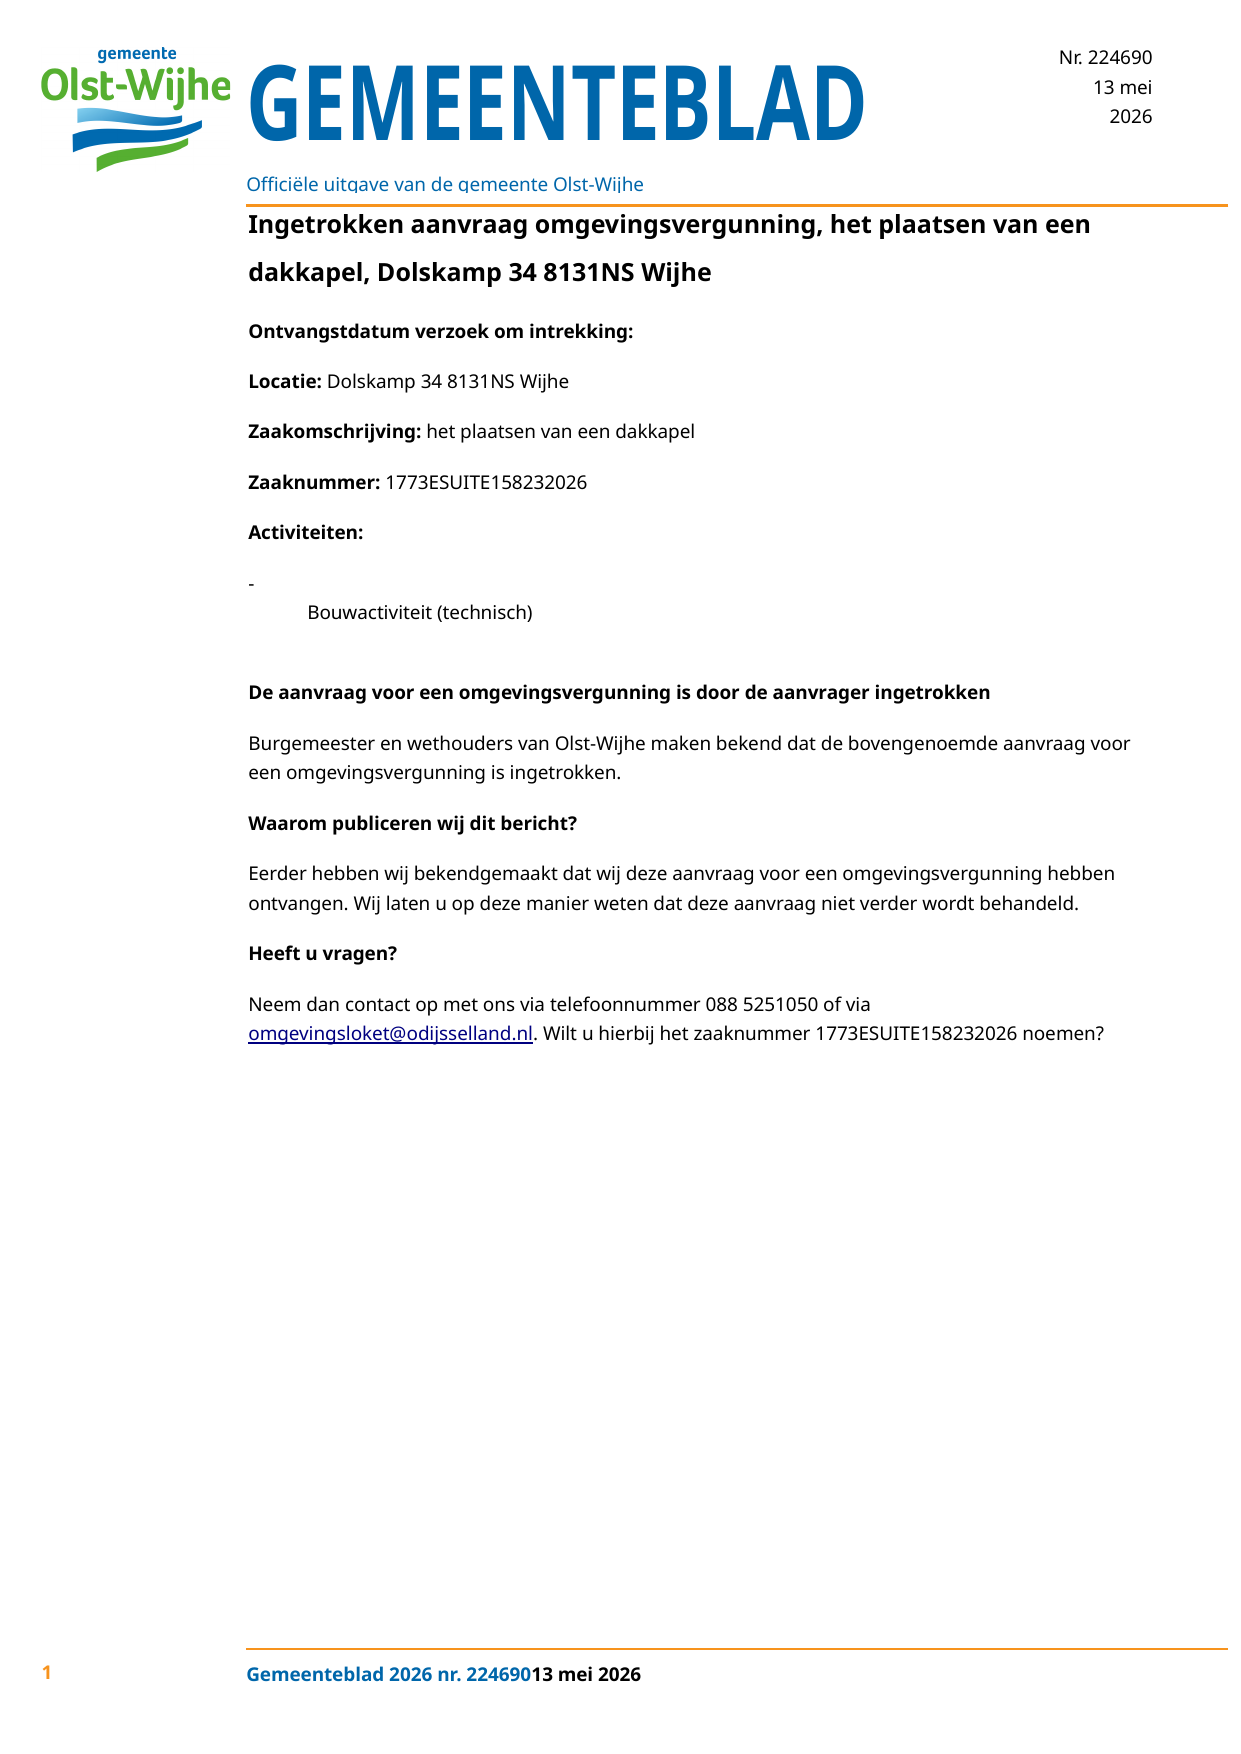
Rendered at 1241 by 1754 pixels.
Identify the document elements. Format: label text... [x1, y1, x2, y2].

picture [41, 47, 231, 172]
text Ontvangstdatum verzoek om intrekking: [248, 318, 1152, 344]
text Neem dan contact op met ons via telefoonnummer 088 5251050 of via omgevingsloket@odijsselland.nl. Wilt u hierbij het zaaknummer 1773ESUITE158232026 noemen? [248, 991, 1152, 1046]
text De aanvraag voor een omgevingsvergunning is door de aanvrager ingetrokken [248, 679, 1152, 705]
list Bouwactiviteit (technisch) [248, 599, 1152, 625]
text Heeft u vragen? [248, 940, 1152, 966]
text Zaaknummer: 1773ESUITE158232026 [248, 469, 1152, 495]
text Zaakomschrijving: het plaatsen van een dakkapel [248, 419, 1152, 444]
text Locatie: Dolskamp 34 8131NS Wijhe [248, 368, 1152, 394]
text Waarom publiceren wij dit bericht? [248, 810, 1152, 836]
text Eerder hebben wij bekendgemaakt dat wij deze aanvraag voor een omgevingsvergunning hebben ontvangen. Wij laten u op deze manier weten dat deze aanvraag niet verder wordt behandeld. [248, 860, 1152, 916]
text Ingetrokken aanvraag omgevingsvergunning, het plaatsen van een dakkapel, Dolskamp 34 8131NS Wijhe [248, 207, 1152, 288]
text Activiteiten: [248, 519, 1152, 545]
text Burgemeester en wethouders van Olst-Wijhe maken bekend dat de bovengenoemde aanvraag voor een omgevingsvergunning is ingetrokken. [248, 730, 1152, 785]
